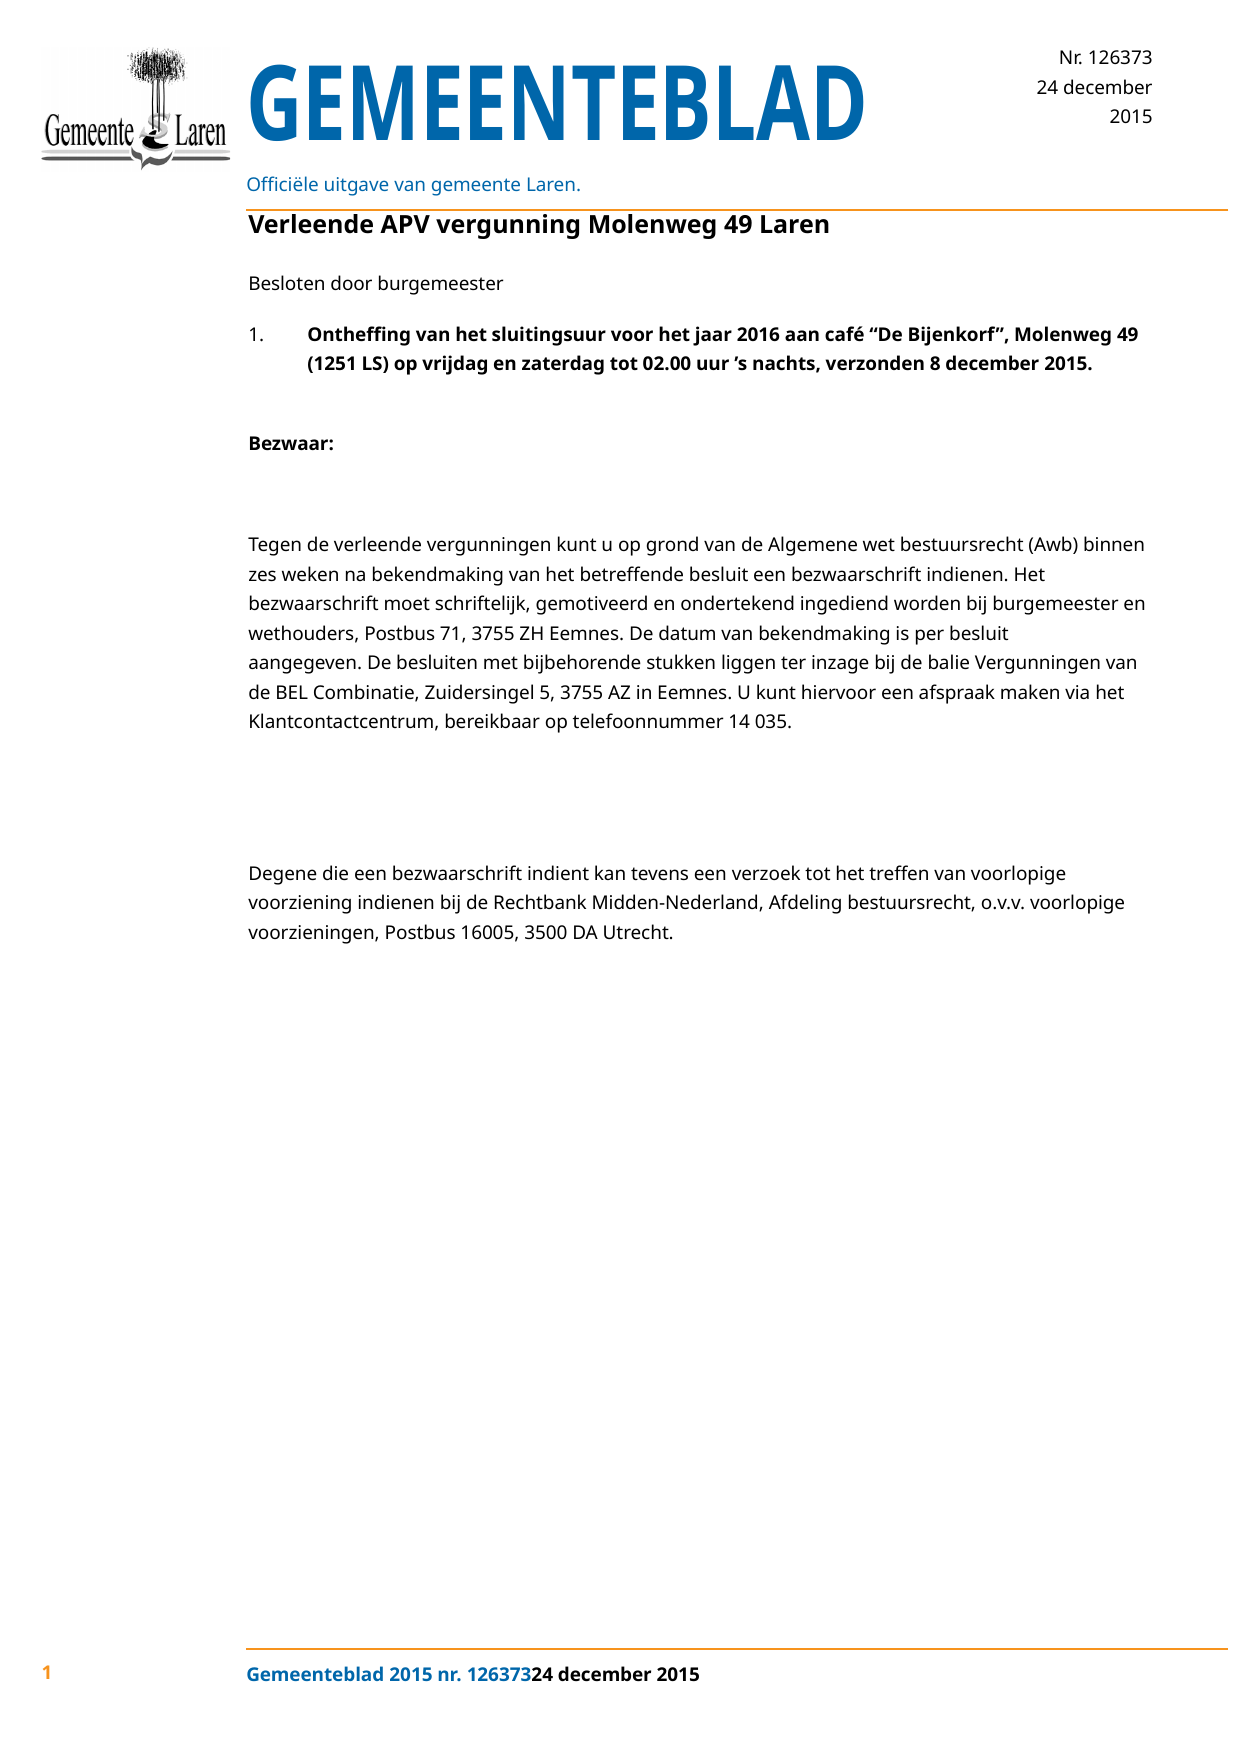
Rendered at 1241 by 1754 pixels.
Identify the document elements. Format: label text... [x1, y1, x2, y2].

text Bezwaar: [248, 430, 1152, 456]
text Degene die een bezwaarschrift indient kan tevens een verzoek tot het treffen van voorlopige voorziening indienen bij de Rechtbank Midden-Nederland, Afdeling bestuursrecht, o.v.v. voorlopige voorzieningen, Postbus 16005, 3500 DA Utrecht. [248, 860, 1152, 945]
list Ontheffing van het sluitingsuur voor het jaar 2016 aan café “De Bijenkorf”, Molenweg 49 (1251 LS) op vrijdag en zaterdag tot 02.00 uur ’s nachts, verzonden 8 december 2015. [248, 321, 1152, 376]
text Tegen de verleende vergunningen kunt u op grond van de Algemene wet bestuursrecht (Awb) binnen zes weken na bekendmaking van het betreffende besluit een bezwaarschrift indienen. Het bezwaarschrift moet schriftelijk, gemotiveerd en ondertekend ingediend worden bij burgemeester en wethouders, Postbus 71, 3755 ZH Eemnes. De datum van bekendmaking is per besluit aangegeven. De besluiten met bijbehorende stukken liggen ter inzage bij de balie Vergunningen van de BEL Combinatie, Zuidersingel 5, 3755 AZ in Eemnes. U kunt hiervoor een afspraak maken via het Klantcontactcentrum, bereikbaar op telefoonnummer 14 035. [248, 531, 1152, 734]
text Verleende APV vergunning Molenweg 49 Laren [248, 211, 1152, 241]
picture [41, 47, 231, 172]
text Besloten door burgemeester [248, 270, 1152, 296]
